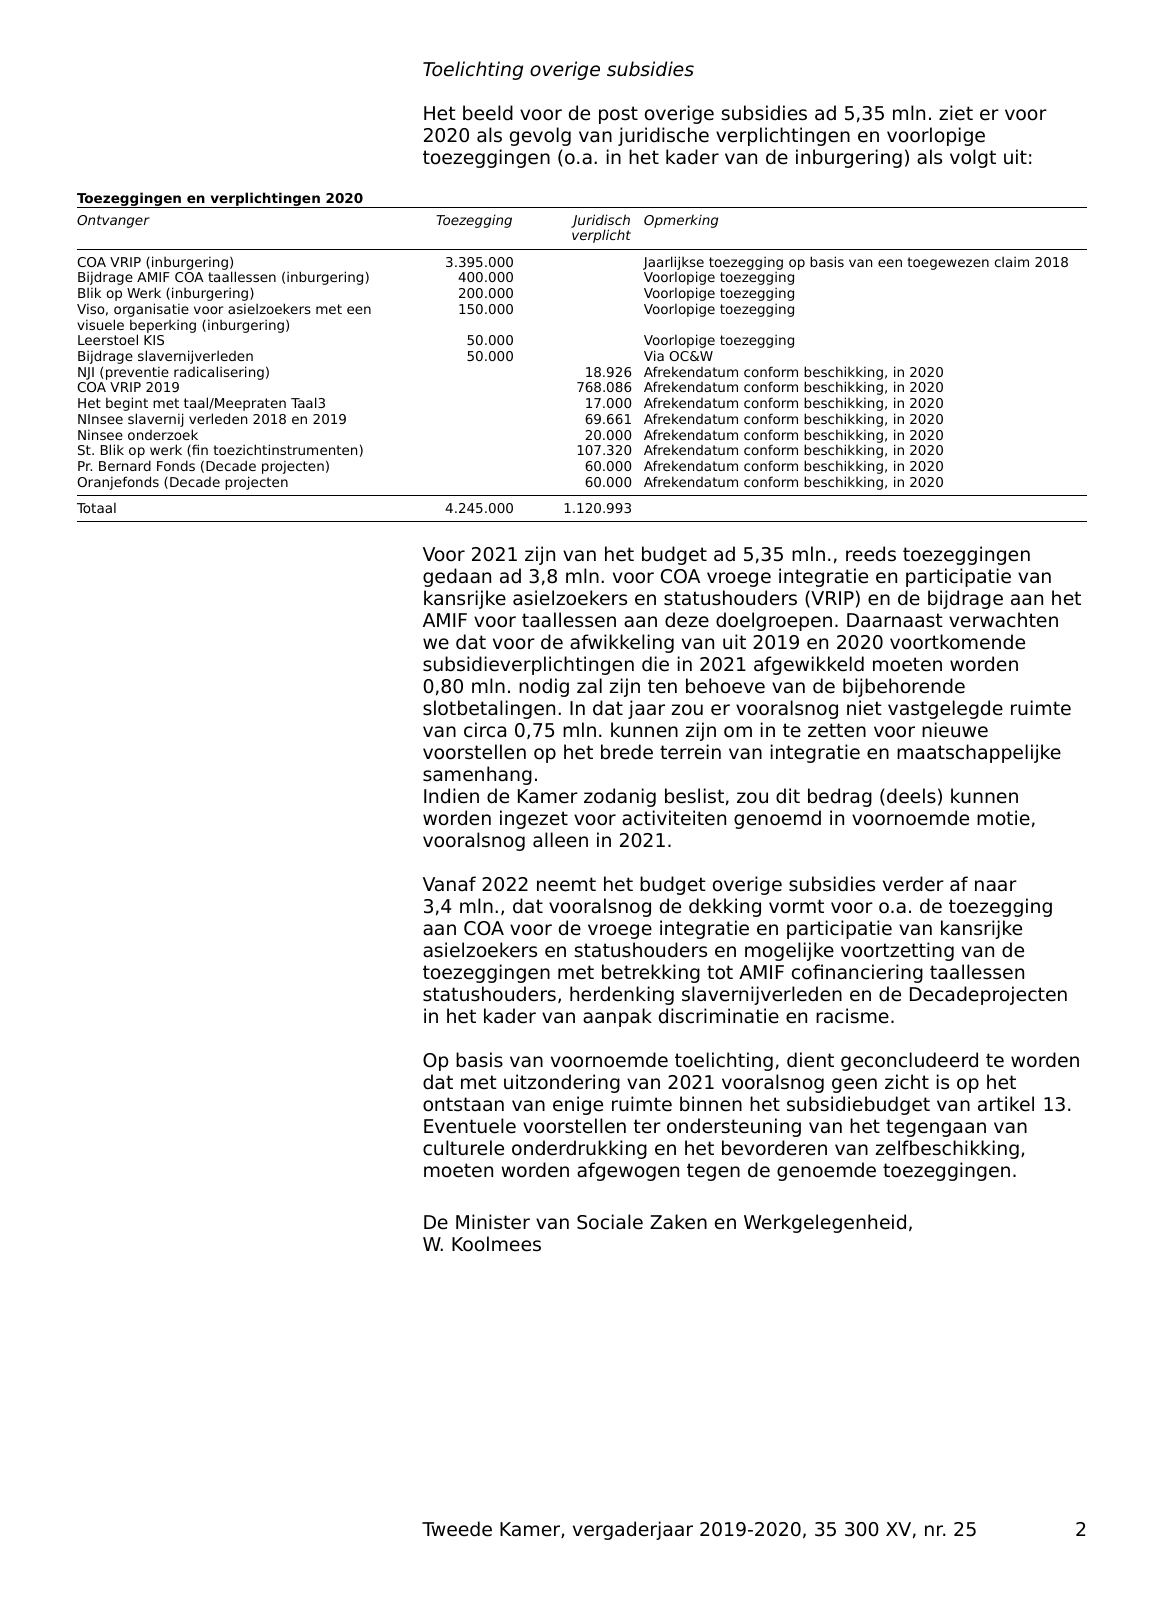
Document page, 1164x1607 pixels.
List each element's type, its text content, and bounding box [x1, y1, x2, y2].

table_cell Opmerking [638, 208, 1087, 249]
table_cell Totaal [77, 496, 402, 521]
table_cell [402, 365, 519, 380]
table_cell Viso, organisatie voor asielzoekers met een visuele beperking (inburgering) [77, 302, 402, 333]
table_cell [402, 443, 519, 459]
text Op basis van voornoemde toelichting, dient geconcludeerd te worden dat met uitzondering van 2021 vooralsnog geen zicht is op het ontstaan van enige ruimte binnen het subsidiebudget van artikel 13. Eventuele voorstellen ter ondersteuning van het tegengaan van culturele onderdrukking en het bevorderen van zelfbeschikking, moeten worden afgewogen tegen de genoemde toezeggingen. [422, 1050, 1087, 1182]
table_cell [520, 270, 638, 286]
text Voor 2021 zijn van het budget ad 5,35 mln., reeds toezeggingen gedaan ad 3,8 mln. voor COA vroege integratie en participatie van kansrijke asielzoekers en statushouders (VRIP) en de bijdrage aan het AMIF voor taallessen aan deze doelgroepen. Daarnaast verwachten we dat voor de afwikkeling van uit 2019 en 2020 voortkomende subsidieverplichtingen die in 2021 afgewikkeld moeten worden 0,80 mln. nodig zal zijn ten behoeve van de bijbehorende slotbetalingen. In dat jaar zou er vooralsnog niet vastgelegde ruimte van circa 0,75 mln. kunnen zijn om in te zetten voor nieuwe voorstellen op het brede terrein van integratie en maatschappelijke samenhang. [422, 544, 1087, 786]
table_cell 150.000 [402, 302, 519, 333]
table_cell Afrekendatum conform beschikking, in 2020 [638, 412, 1087, 427]
table_cell Afrekendatum conform beschikking, in 2020 [638, 443, 1087, 459]
table_cell Voorlopige toezegging [638, 302, 1087, 333]
table_cell Via OC&W [638, 349, 1087, 364]
table_cell Het begint met taal/Meepraten Taal3 [77, 396, 402, 412]
table_cell 60.000 [520, 475, 638, 495]
table_cell 3.395.000 [402, 250, 519, 270]
table_cell 107.320 [520, 443, 638, 459]
table_cell [402, 475, 519, 495]
text Indien de Kamer zodanig beslist, zou dit bedrag (deels) kunnen worden ingezet voor activiteiten genoemd in voornoemde motie, vooralsnog alleen in 2021. [422, 786, 1087, 852]
table_cell Toezegging [402, 208, 519, 249]
text De Minister van Sociale Zaken en Werkgelegenheid, W. Koolmees [422, 1212, 1087, 1256]
table_cell [638, 496, 1087, 521]
table_cell Leerstoel KIS [77, 333, 402, 349]
table_cell Afrekendatum conform beschikking, in 2020 [638, 380, 1087, 396]
table_cell [520, 349, 638, 364]
table_cell [402, 459, 519, 474]
text Vanaf 2022 neemt het budget overige subsidies verder af naar 3,4 mln., dat vooralsnog de dekking vormt voor o.a. de toezegging aan COA voor de vroege integratie en participatie van kansrijke asielzoekers en statushouders en mogelijke voortzetting van de toezeggingen met betrekking tot AMIF cofinanciering taallessen statushouders, herdenking slavernijverleden en de Decadeprojecten in het kader van aanpak discriminatie en racisme. [422, 874, 1087, 1028]
table_cell 50.000 [402, 349, 519, 364]
table_cell Voorlopige toezegging [638, 270, 1087, 286]
table_cell 400.000 [402, 270, 519, 286]
table_cell 50.000 [402, 333, 519, 349]
table_cell St. Blik op werk (fin toezichtinstrumenten) [77, 443, 402, 459]
table_cell 60.000 [520, 459, 638, 474]
table_cell [402, 412, 519, 427]
table_cell 4.245.000 [402, 496, 519, 521]
table_cell Blik op Werk (inburgering) [77, 286, 402, 302]
table_cell 1.120.993 [520, 496, 638, 521]
table_cell 18.926 [520, 365, 638, 380]
table_cell 768.086 [520, 380, 638, 396]
subtitle Toelichting overige subsidies [422, 59, 1087, 81]
table_cell 17.000 [520, 396, 638, 412]
table_cell 200.000 [402, 286, 519, 302]
table_cell [402, 396, 519, 412]
table_cell NJI (preventie radicalisering) [77, 365, 402, 380]
table_cell [520, 302, 638, 333]
table_cell COA VRIP 2019 [77, 380, 402, 396]
table_cell [520, 286, 638, 302]
table_cell 20.000 [520, 428, 638, 443]
table_cell 69.661 [520, 412, 638, 427]
table_cell Afrekendatum conform beschikking, in 2020 [638, 365, 1087, 380]
table_cell Voorlopige toezegging [638, 333, 1087, 349]
text Het beeld voor de post overige subsidies ad 5,35 mln. ziet er voor 2020 als gevolg van juridische verplichtingen en voorlopige toezeggingen (o.a. in het kader van de inburgering) als volgt uit: [422, 103, 1087, 169]
table_cell Voorlopige toezegging [638, 286, 1087, 302]
table_cell Afrekendatum conform beschikking, in 2020 [638, 396, 1087, 412]
table_cell Jaarlijkse toezegging op basis van een toegewezen claim 2018 [638, 250, 1087, 270]
table_header Toezeggingen en verplichtingen 2020 [77, 191, 1087, 207]
table_cell Afrekendatum conform beschikking, in 2020 [638, 459, 1087, 474]
table_cell Pr. Bernard Fonds (Decade projecten) [77, 459, 402, 474]
table_cell [402, 380, 519, 396]
table_cell Juridisch verplicht [520, 208, 638, 249]
table_cell NInsee slavernij verleden 2018 en 2019 [77, 412, 402, 427]
table_cell [520, 250, 638, 270]
table_cell Bijdrage AMIF COA taallessen (inburgering) [77, 270, 402, 286]
table_cell Bijdrage slavernijverleden [77, 349, 402, 364]
table_cell Afrekendatum conform beschikking, in 2020 [638, 475, 1087, 495]
table_cell Oranjefonds (Decade projecten [77, 475, 402, 495]
table_cell [520, 333, 638, 349]
table_cell Ontvanger [77, 208, 402, 249]
table_cell Ninsee onderzoek [77, 428, 402, 443]
table_cell [402, 428, 519, 443]
table_cell COA VRIP (inburgering) [77, 250, 402, 270]
table_cell Afrekendatum conform beschikking, in 2020 [638, 428, 1087, 443]
